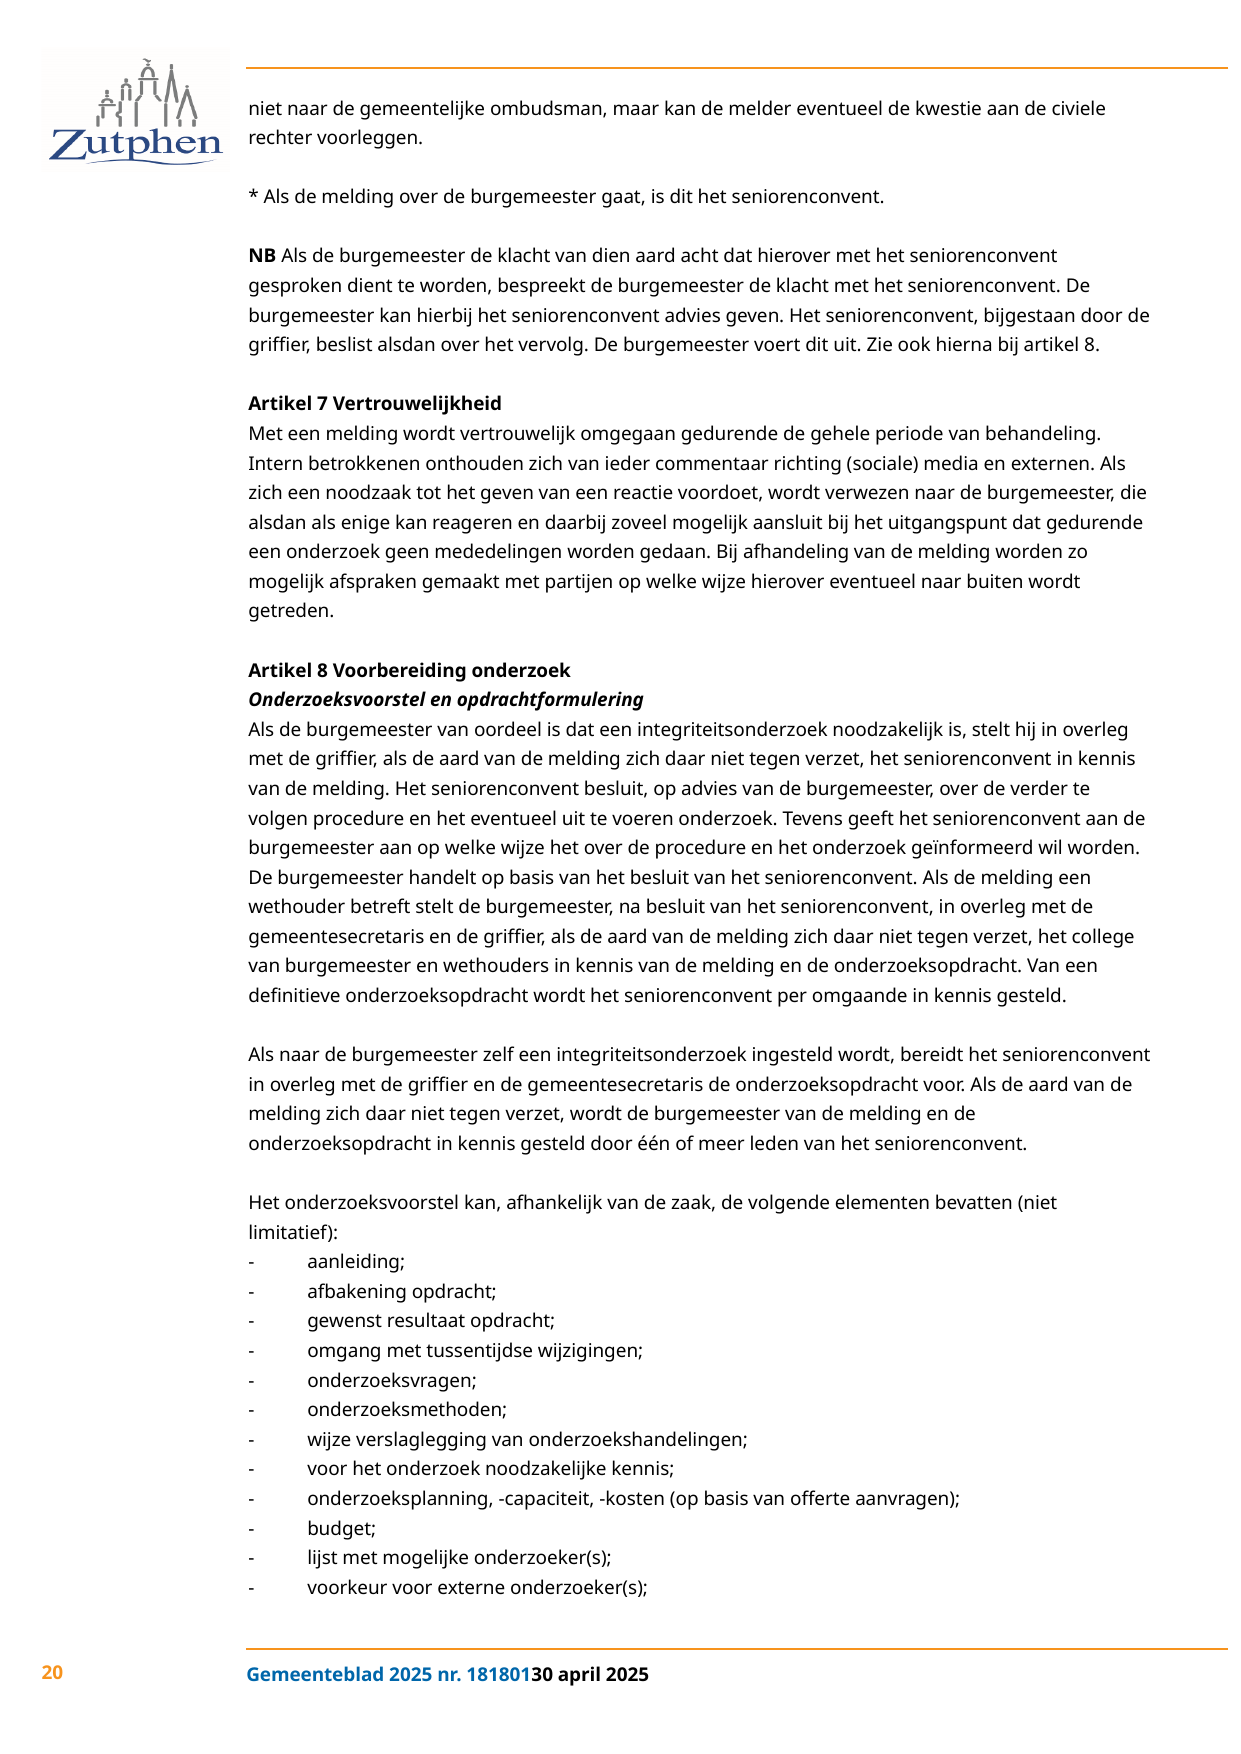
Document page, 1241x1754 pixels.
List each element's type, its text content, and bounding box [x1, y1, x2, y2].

text Onderzoeksvoorstel en opdrachtformulering [248, 686, 1152, 712]
list onderzoeksmethoden; [248, 1396, 1152, 1422]
list voor het onderzoek noodzakelijke kennis; [248, 1456, 1152, 1481]
text Artikel 8 Voorbereiding onderzoek [248, 657, 1152, 683]
list onderzoeksvragen; [248, 1367, 1152, 1393]
text Artikel 7 Vertrouwelijkheid [248, 391, 1152, 416]
list onderzoeksplanning, -capaciteit, -kosten (op basis van offerte aanvragen); [248, 1485, 1152, 1511]
list aanleiding; [248, 1248, 1152, 1274]
text NB Als de burgemeester de klacht van dien aard acht dat hierover met het seniorenconvent gesproken dient te worden, bespreekt de burgemeester de klacht met het seniorenconvent. De burgemeester kan hierbij het seniorenconvent advies geven. Het seniorenconvent, bijgestaan door de griffier, beslist alsdan over het vervolg. De burgemeester voert dit uit. Zie ook hierna bij artikel 8. [248, 243, 1152, 357]
text Met een melding wordt vertrouwelijk omgegaan gedurende de gehele periode van behandeling. Intern betrokkenen onthouden zich van ieder commentaar richting (sociale) media en externen. Als zich een noodzaak tot het geven van een reactie voordoet, wordt verwezen naar de burgemeester, die alsdan als enige kan reageren en daarbij zoveel mogelijk aansluit bij het uitgangspunt dat gedurende een onderzoek geen mededelingen worden gedaan. Bij afhandeling van de melding worden zo mogelijk afspraken gemaakt met partijen op welke wijze hierover eventueel naar buiten wordt getreden. [248, 420, 1152, 623]
list budget; [248, 1515, 1152, 1541]
list afbakening opdracht; [248, 1278, 1152, 1304]
list wijze verslaglegging van onderzoekshandelingen; [248, 1426, 1152, 1452]
text * Als de melding over de burgemeester gaat, is dit het seniorenconvent. [248, 183, 1152, 209]
text Als naar de burgemeester zelf een integriteitsonderzoek ingesteld wordt, bereidt het seniorenconvent in overleg met de griffier en de gemeentesecretaris de onderzoeksopdracht voor. Als de aard van de melding zich daar niet tegen verzet, wordt de burgemeester van de melding en de onderzoeksopdracht in kennis gesteld door één of meer leden van het seniorenconvent. [248, 1041, 1152, 1156]
list omgang met tussentijdse wijzigingen; [248, 1337, 1152, 1363]
list lijst met mogelijke onderzoeker(s); [248, 1544, 1152, 1570]
list voorkeur voor externe onderzoeker(s); [248, 1574, 1152, 1600]
text Als de burgemeester van oordeel is dat een integriteitsonderzoek noodzakelijk is, stelt hij in overleg met de griffier, als de aard van de melding zich daar niet tegen verzet, het seniorenconvent in kennis van de melding. Het seniorenconvent besluit, op advies van de burgemeester, over de verder te volgen procedure en het eventueel uit te voeren onderzoek. Tevens geeft het seniorenconvent aan de burgemeester aan op welke wijze het over de procedure en het onderzoek geïnformeerd wil worden. De burgemeester handelt op basis van het besluit van het seniorenconvent. Als de melding een wethouder betreft stelt de burgemeester, na besluit van het seniorenconvent, in overleg met de gemeentesecretaris en de griffier, als de aard van de melding zich daar niet tegen verzet, het college van burgemeester en wethouders in kennis van de melding en de onderzoeksopdracht. Van een definitieve onderzoeksopdracht wordt het seniorenconvent per omgaande in kennis gesteld. [248, 716, 1152, 1008]
list gewenst resultaat opdracht; [248, 1308, 1152, 1333]
text niet naar de gemeentelijke ombudsman, maar kan de melder eventueel de kwestie aan de civiele rechter voorleggen. [248, 95, 1152, 150]
picture [41, 47, 231, 172]
text Het onderzoeksvoorstel kan, afhankelijk van de zaak, de volgende elementen bevatten (niet limitatief): [248, 1189, 1152, 1245]
